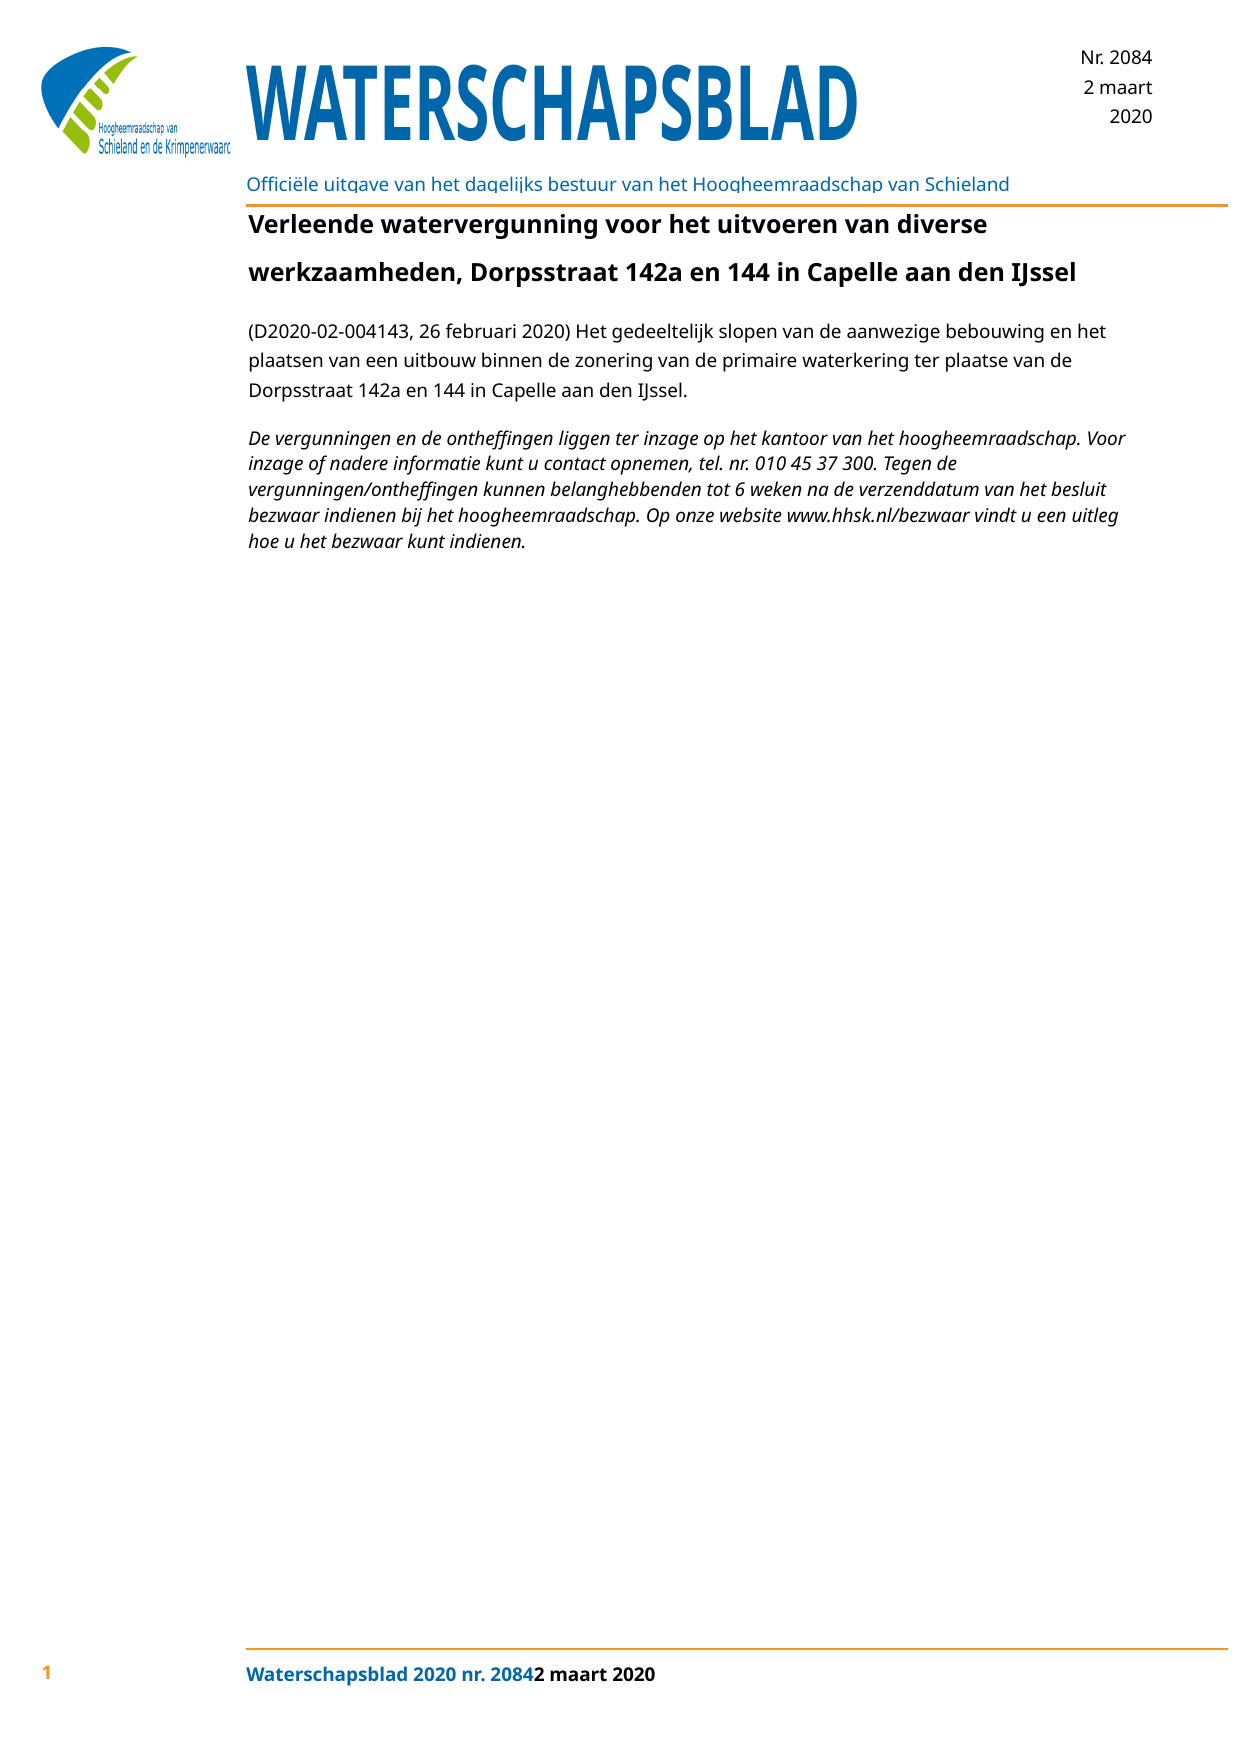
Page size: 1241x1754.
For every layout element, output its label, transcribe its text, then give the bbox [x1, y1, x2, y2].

text De vergunningen en de ontheffingen liggen ter inzage op het kantoor van het hoogheemraadschap. Voor inzage of nadere informatie kunt u contact opnemen, tel. nr. 010 45 37 300. Tegen de vergunningen/ontheffingen kunnen belanghebbenden tot 6 weken na de verzenddatum van het besluit bezwaar indienen bij het hoogheemraadschap. Op onze website www.hhsk.nl/bezwaar vindt u een uitleg hoe u het bezwaar kunt indienen. [248, 425, 1152, 553]
text (D2020-02-004143, 26 februari 2020) Het gedeeltelijk slopen van de aanwezige bebouwing en het plaatsen van een uitbouw binnen de zonering van de primaire waterkering ter plaatse van de Dorpsstraat 142a en 144 in Capelle aan den IJssel. [248, 318, 1152, 403]
text Verleende watervergunning voor het uitvoeren van diverse werkzaamheden, Dorpsstraat 142a en 144 in Capelle aan den IJssel [248, 207, 1152, 288]
picture [41, 47, 231, 172]
